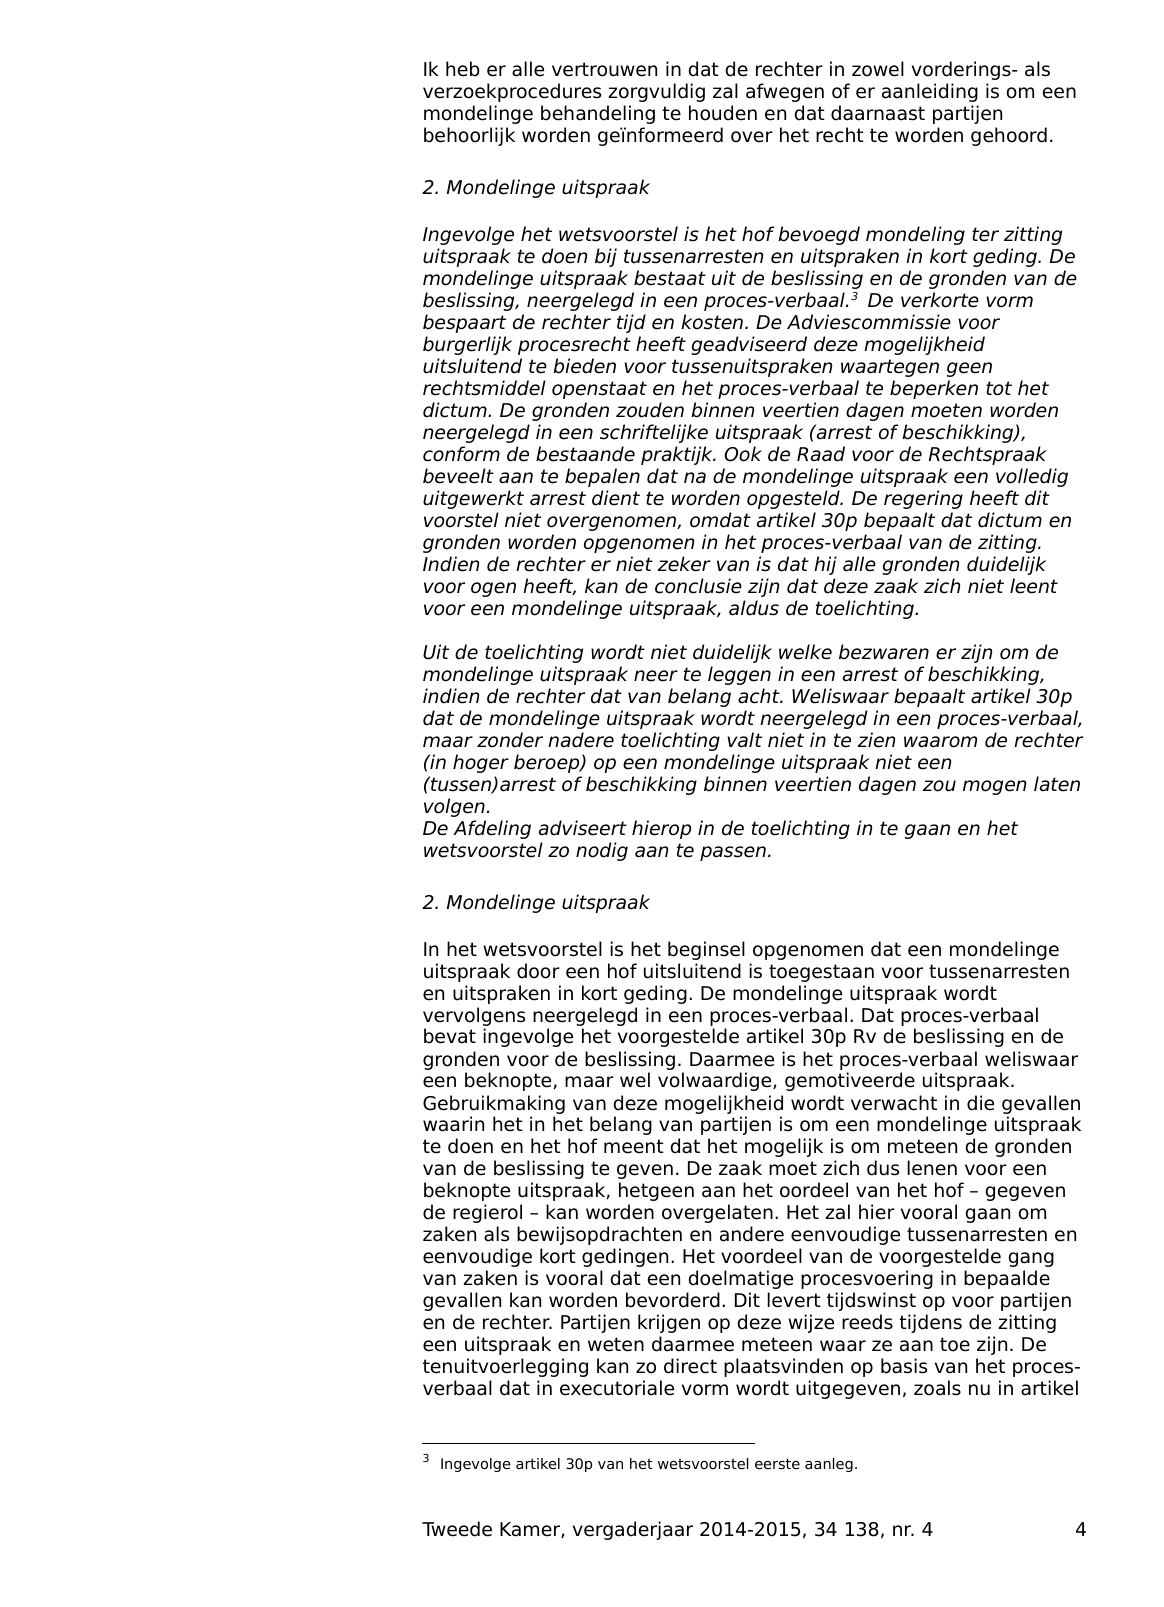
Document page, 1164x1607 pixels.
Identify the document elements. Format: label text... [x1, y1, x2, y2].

text Ik heb er alle vertrouwen in dat de rechter in zowel vorderings- als verzoekprocedures zorgvuldig zal afwegen of er aanleiding is om een mondelinge behandeling te houden en dat daarnaast partijen behoorlijk worden geïnformeerd over het recht te worden gehoord. [422, 59, 1087, 147]
text Ingevolge het wetsvoorstel is het hof bevoegd mondeling ter zitting uitspraak te doen bij tussenarresten en uitspraken in kort geding. De mondelinge uitspraak bestaat uit de beslissing en de gronden van de beslissing, neergelegd in een proces-verbaal. De verkorte vorm bespaart de rechter tijd en kosten. De Adviescommissie voor burgerlijk procesrecht heeft geadviseerd deze mogelijkheid uitsluitend te bieden voor tussenuitspraken waartegen geen rechtsmiddel openstaat en het proces-verbaal te beperken tot het dictum. De gronden zouden binnen veertien dagen moeten worden neergelegd in een schriftelijke uitspraak (arrest of beschikking), conform de bestaande praktijk. Ook de Raad voor de Rechtspraak beveelt aan te bepalen dat na de mondelinge uitspraak een volledig uitgewerkt arrest dient te worden opgesteld. De regering heeft dit voorstel niet overgenomen, omdat artikel 30p bepaalt dat dictum en gronden worden opgenomen in het proces-verbaal van de zitting. Indien de rechter er niet zeker van is dat hij alle gronden duidelijk voor ogen heeft, kan de conclusie zijn dat deze zaak zich niet leent voor een mondelinge uitspraak, aldus de toelichting. [422, 224, 1087, 619]
text De Afdeling adviseert hierop in de toelichting in te gaan en het wetsvoorstel zo nodig aan te passen. [422, 818, 1087, 862]
subtitle 2. Mondelinge uitspraak [422, 177, 1087, 199]
text Uit de toelichting wordt niet duidelijk welke bezwaren er zijn om de mondelinge uitspraak neer te leggen in een arrest of beschikking, indien de rechter dat van belang acht. Weliswaar bepaalt artikel 30p dat de mondelinge uitspraak wordt neergelegd in een proces-verbaal, maar zonder nadere toelichting valt niet in te zien waarom de rechter (in hoger beroep) op een mondelinge uitspraak niet een (tussen)arrest of beschikking binnen veertien dagen zou mogen laten volgen. [422, 642, 1087, 818]
subtitle 2. Mondelinge uitspraak [422, 892, 1087, 913]
text Ingevolge artikel 30p van het wetsvoorstel eerste aanleg. [422, 1452, 1087, 1474]
text In het wetsvoorstel is het beginsel opgenomen dat een mondelinge uitspraak door een hof uitsluitend is toegestaan voor tussenarresten en uitspraken in kort geding. De mondelinge uitspraak wordt vervolgens neergelegd in een proces-verbaal. Dat proces-verbaal bevat ingevolge het voorgestelde artikel 30p Rv de beslissing en de gronden voor de beslissing. Daarmee is het proces-verbaal weliswaar een beknopte, maar wel volwaardige, gemotiveerde uitspraak. Gebruikmaking van deze mogelijkheid wordt verwacht in die gevallen waarin het in het belang van partijen is om een mondelinge uitspraak te doen en het hof meent dat het mogelijk is om meteen de gronden van de beslissing te geven. De zaak moet zich dus lenen voor een beknopte uitspraak, hetgeen aan het oordeel van het hof – gegeven de regierol – kan worden overgelaten. Het zal hier vooral gaan om zaken als bewijsopdrachten en andere eenvoudige tussenarresten en eenvoudige kort gedingen. Het voordeel van de voorgestelde gang van zaken is vooral dat een doelmatige procesvoering in bepaalde gevallen kan worden bevorderd. Dit levert tijdswinst op voor partijen en de rechter. Partijen krijgen op deze wijze reeds tijdens de zitting een uitspraak en weten daarmee meteen waar ze aan toe zijn. De tenuitvoerlegging kan zo direct plaatsvinden op basis van het proces-verbaal dat in executoriale vorm wordt uitgegeven, zoals nu in artikel [422, 938, 1087, 1400]
